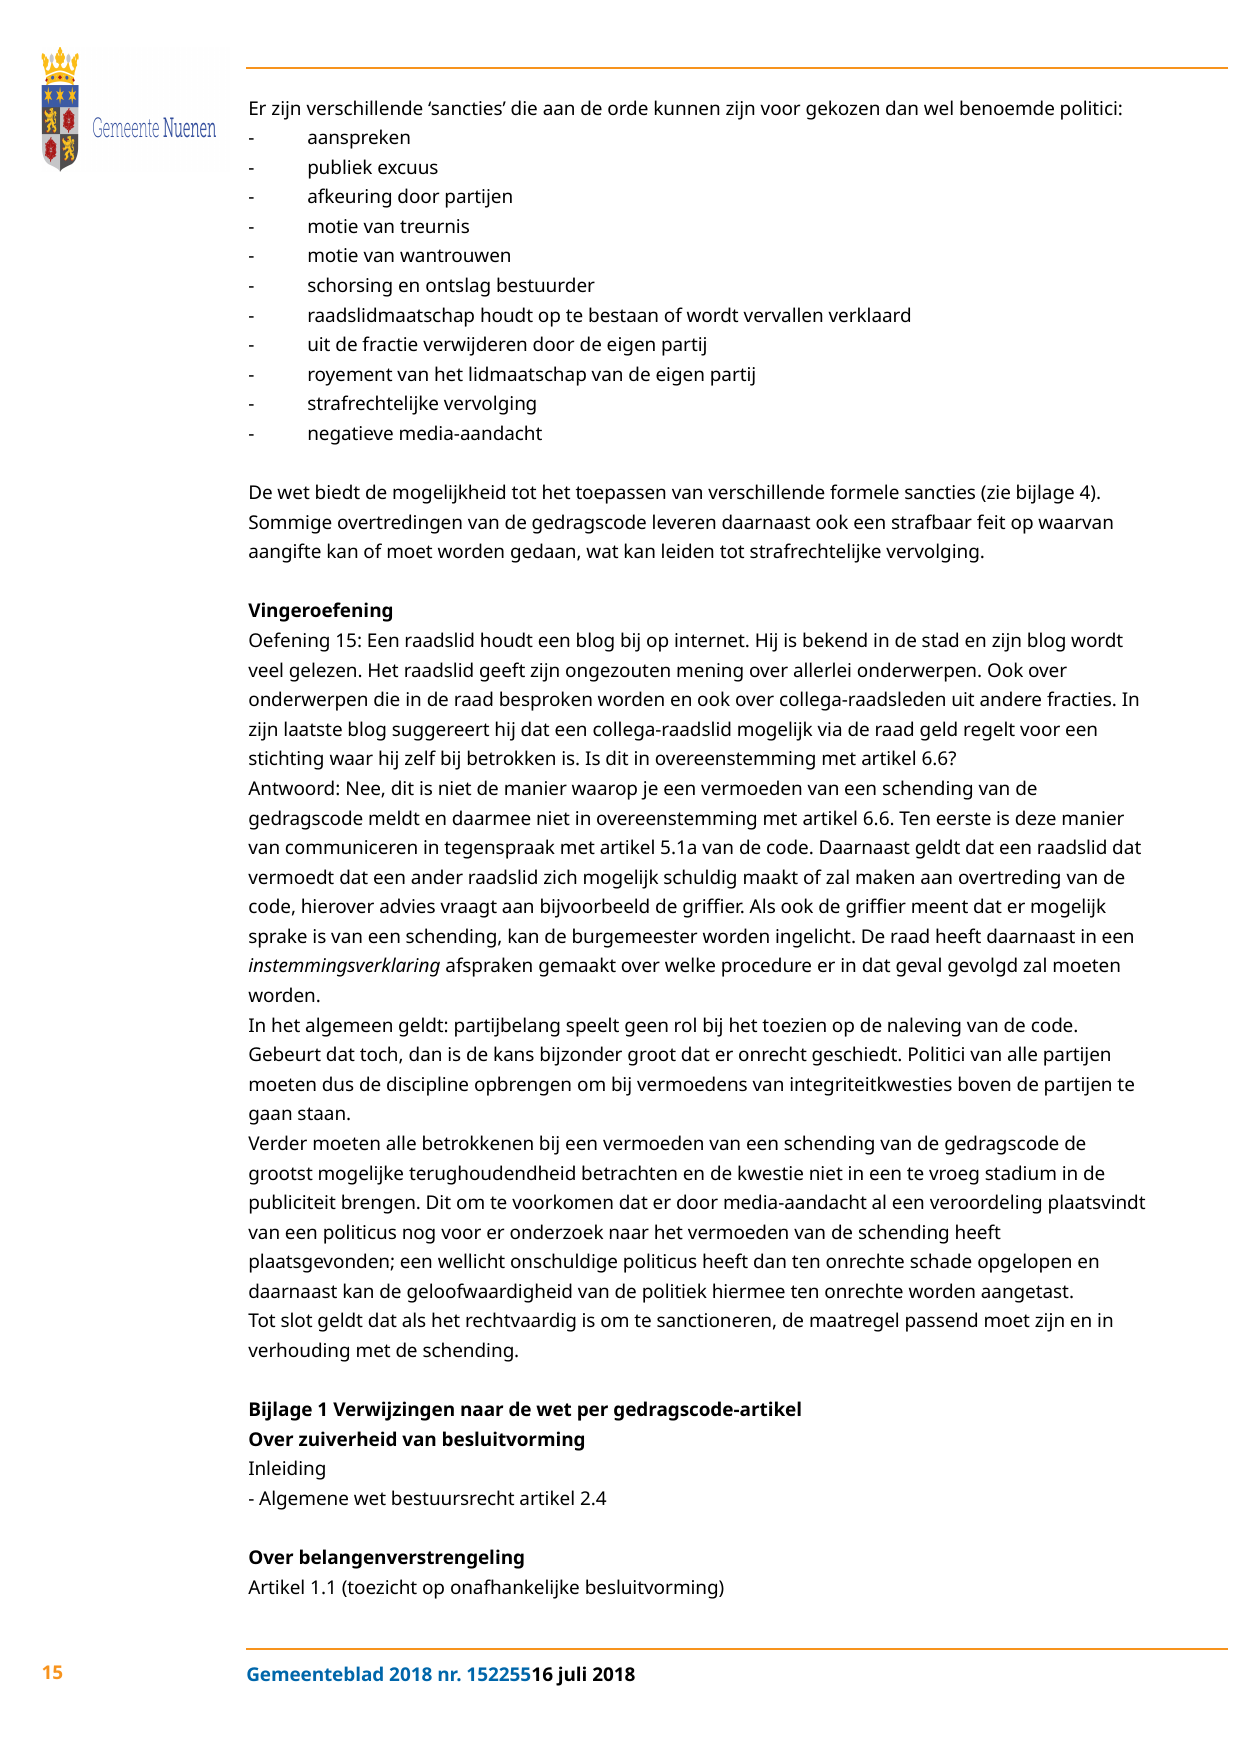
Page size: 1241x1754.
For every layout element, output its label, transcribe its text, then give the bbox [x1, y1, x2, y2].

text De wet biedt de mogelijkheid tot het toepassen van verschillende formele sancties (zie bijlage 4). Sommige overtredingen van de gedragscode leveren daarnaast ook een strafbaar feit op waarvan aangifte kan of moet worden gedaan, wat kan leiden tot strafrechtelijke vervolging. [248, 479, 1152, 564]
list afkeuring door partijen [248, 183, 1152, 209]
list uit de fractie verwijderen door de eigen partij [248, 331, 1152, 357]
list motie van treurnis [248, 213, 1152, 239]
list motie van wantrouwen [248, 243, 1152, 268]
list publiek excuus [248, 154, 1152, 180]
text Inleiding [248, 1456, 1152, 1481]
text Oefening 15: Een raadslid houdt een blog bij op internet. Hij is bekend in de stad en zijn blog wordt veel gelezen. Het raadslid geeft zijn ongezouten mening over allerlei onderwerpen. Ook over onderwerpen die in de raad besproken worden en ook over collega-raadsleden uit andere fracties. In zijn laatste blog suggereert hij dat een collega-raadslid mogelijk via de raad geld regelt voor een stichting waar hij zelf bij betrokken is. Is dit in overeenstemming met artikel 6.6? [248, 627, 1152, 771]
text Verder moeten alle betrokkenen bij een vermoeden van een schending van de gedragscode de grootst mogelijke terughoudendheid betrachten en de kwestie niet in een te vroeg stadium in de publiciteit brengen. Dit om te voorkomen dat er door media-aandacht al een veroordeling plaatsvindt van een politicus nog voor er onderzoek naar het vermoeden van de schending heeft plaatsgevonden; een wellicht onschuldige politicus heeft dan ten onrechte schade opgelopen en daarnaast kan de geloofwaardigheid van de politiek hiermee ten onrechte worden aangetast. [248, 1130, 1152, 1304]
list strafrechtelijke vervolging [248, 391, 1152, 416]
text Vingeroefening [248, 598, 1152, 623]
text Over belangenverstrengeling [248, 1544, 1152, 1570]
list schorsing en ontslag bestuurder [248, 272, 1152, 298]
text Er zijn verschillende ‘sancties’ die aan de orde kunnen zijn voor gekozen dan wel benoemde politici: [248, 95, 1152, 121]
text Over zuiverheid van besluitvorming [248, 1426, 1152, 1452]
text Bijlage 1 Verwijzingen naar de wet per gedragscode-artikel [248, 1396, 1152, 1422]
list aanspreken [248, 124, 1152, 150]
text Tot slot geldt dat als het rechtvaardig is om te sanctioneren, de maatregel passend moet zijn en in verhouding met de schending. [248, 1308, 1152, 1363]
picture [41, 47, 231, 172]
text Artikel 1.1 (toezicht op onafhankelijke besluitvorming) [248, 1574, 1152, 1600]
text Antwoord: Nee, dit is niet de manier waarop je een vermoeden van een schending van de gedragscode meldt en daarmee niet in overeenstemming met artikel 6.6. Ten eerste is deze manier van communiceren in tegenspraak met artikel 5.1a van de code. Daarnaast geldt dat een raadslid dat vermoedt dat een ander raadslid zich mogelijk schuldig maakt of zal maken aan overtreding van de code, hierover advies vraagt aan bijvoorbeeld de griffier. Als ook de griffier meent dat er mogelijk sprake is van een schending, kan de burgemeester worden ingelicht. De raad heeft daarnaast in een instemmingsverklaring afspraken gemaakt over welke procedure er in dat geval gevolgd zal moeten worden. [248, 775, 1152, 1008]
list negatieve media-aandacht [248, 420, 1152, 446]
list raadslidmaatschap houdt op te bestaan of wordt vervallen verklaard [248, 302, 1152, 328]
list royement van het lidmaatschap van de eigen partij [248, 361, 1152, 387]
text In het algemeen geldt: partijbelang speelt geen rol bij het toezien op de naleving van de code. Gebeurt dat toch, dan is de kans bijzonder groot dat er onrecht geschiedt. Politici van alle partijen moeten dus de discipline opbrengen om bij vermoedens van integriteitkwesties boven de partijen te gaan staan. [248, 1012, 1152, 1126]
text - Algemene wet bestuursrecht artikel 2.4 [248, 1485, 1152, 1511]
